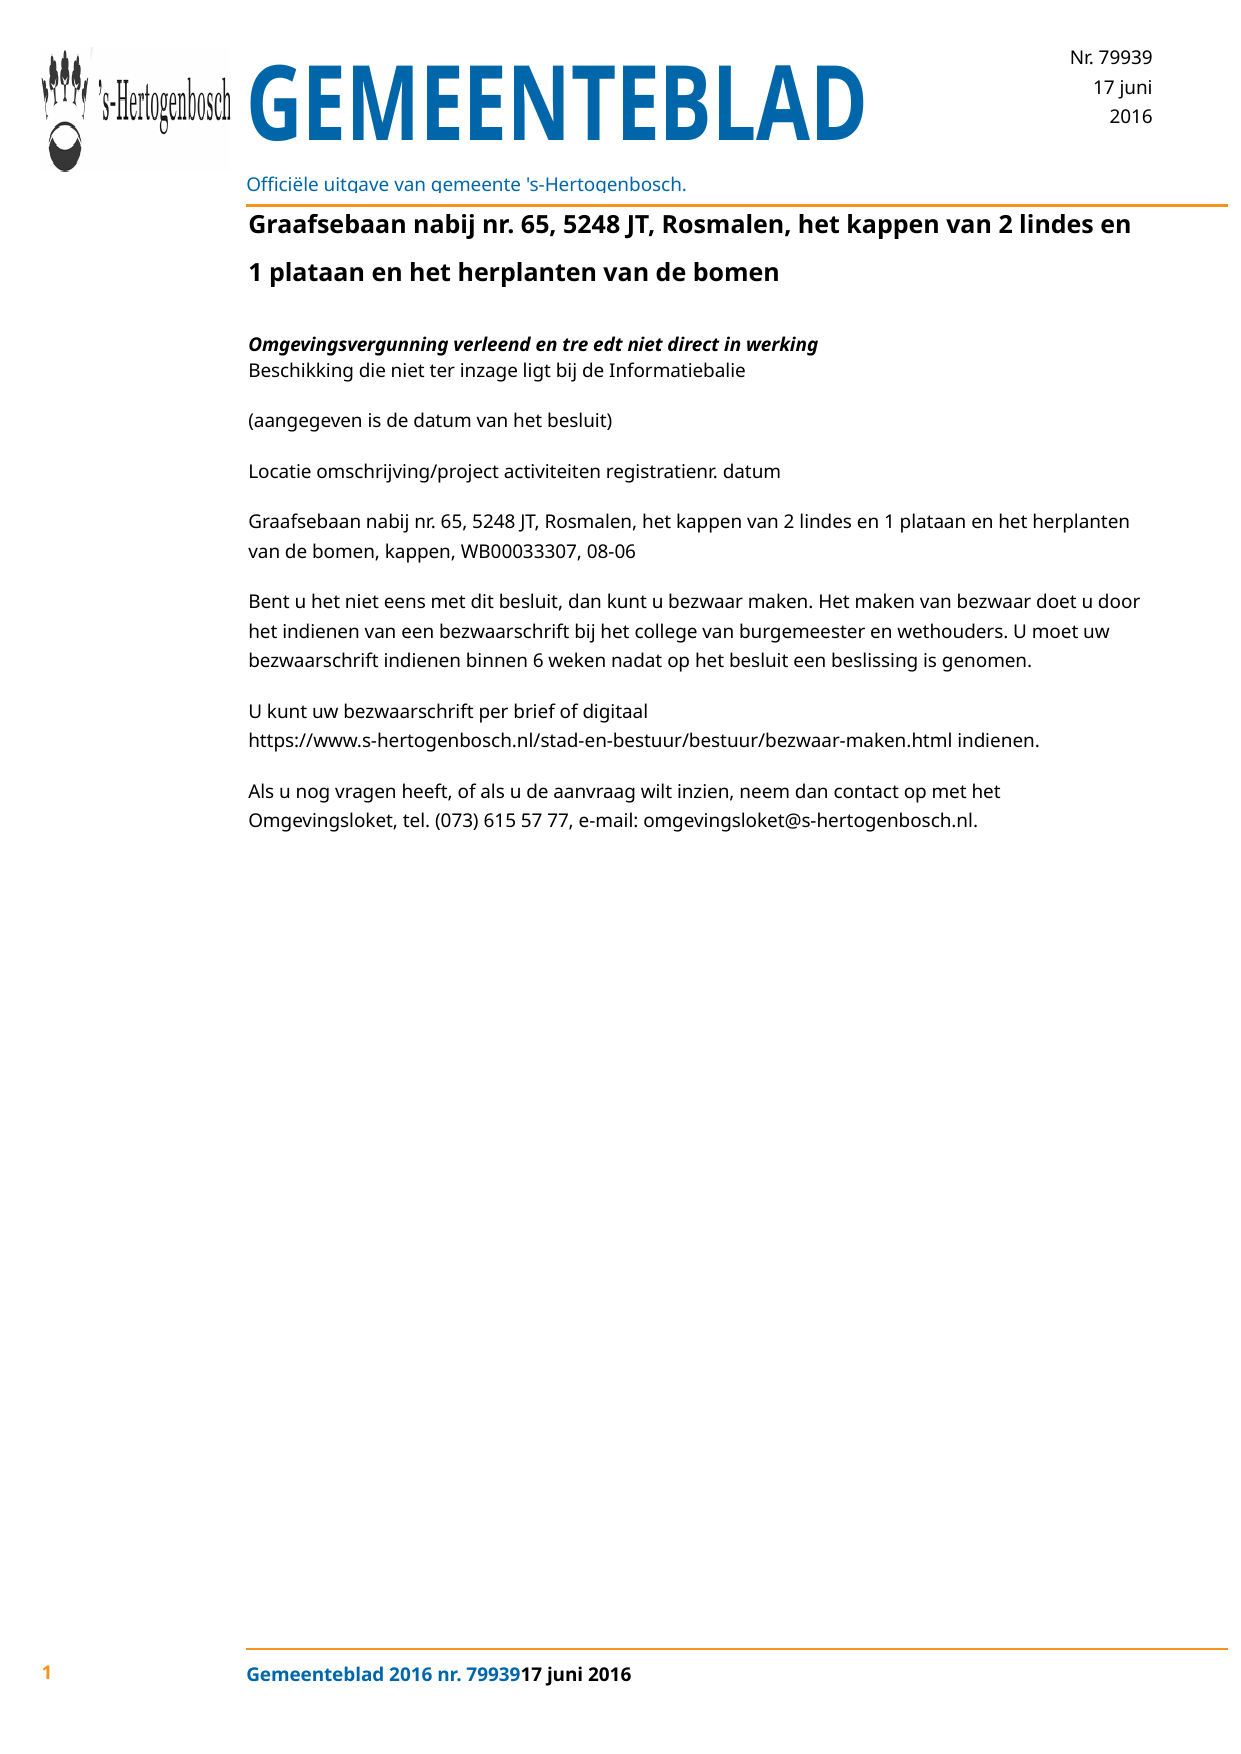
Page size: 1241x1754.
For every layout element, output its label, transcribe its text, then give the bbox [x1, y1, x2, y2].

text Graafsebaan nabij nr. 65, 5248 JT, Rosmalen, het kappen van 2 lindes en 1 plataan en het herplanten van de bomen, kappen, WB00033307, 08-06 [248, 508, 1152, 564]
picture [41, 47, 231, 172]
text (aangegeven is de datum van het besluit) [248, 408, 1152, 433]
text Locatie omschrijving/project activiteiten registratienr. datum [248, 458, 1152, 484]
text Omgevingsvergunning verleend en tre edt niet direct in werking [248, 331, 1152, 357]
text Als u nog vragen heeft, of als u de aanvraag wilt inzien, neem dan contact op met het Omgevingsloket, tel. (073) 615 57 77, e-mail: omgevingsloket@s-hertogenbosch.nl. [248, 778, 1152, 833]
text Graafsebaan nabij nr. 65, 5248 JT, Rosmalen, het kappen van 2 lindes en 1 plataan en het herplanten van de bomen [248, 207, 1152, 288]
text Bent u het niet eens met dit besluit, dan kunt u bezwaar maken. Het maken van bezwaar doet u door het indienen van een bezwaarschrift bij het college van burgemeester en wethouders. U moet uw bezwaarschrift indienen binnen 6 weken nadat op het besluit een beslissing is genomen. [248, 588, 1152, 673]
text Beschikking die niet ter inzage ligt bij de Informatiebalie [248, 357, 1152, 383]
text U kunt uw bezwaarschrift per brief of digitaal https://www.s-hertogenbosch.nl/stad-en-bestuur/bestuur/bezwaar-maken.html indienen. [248, 698, 1152, 753]
